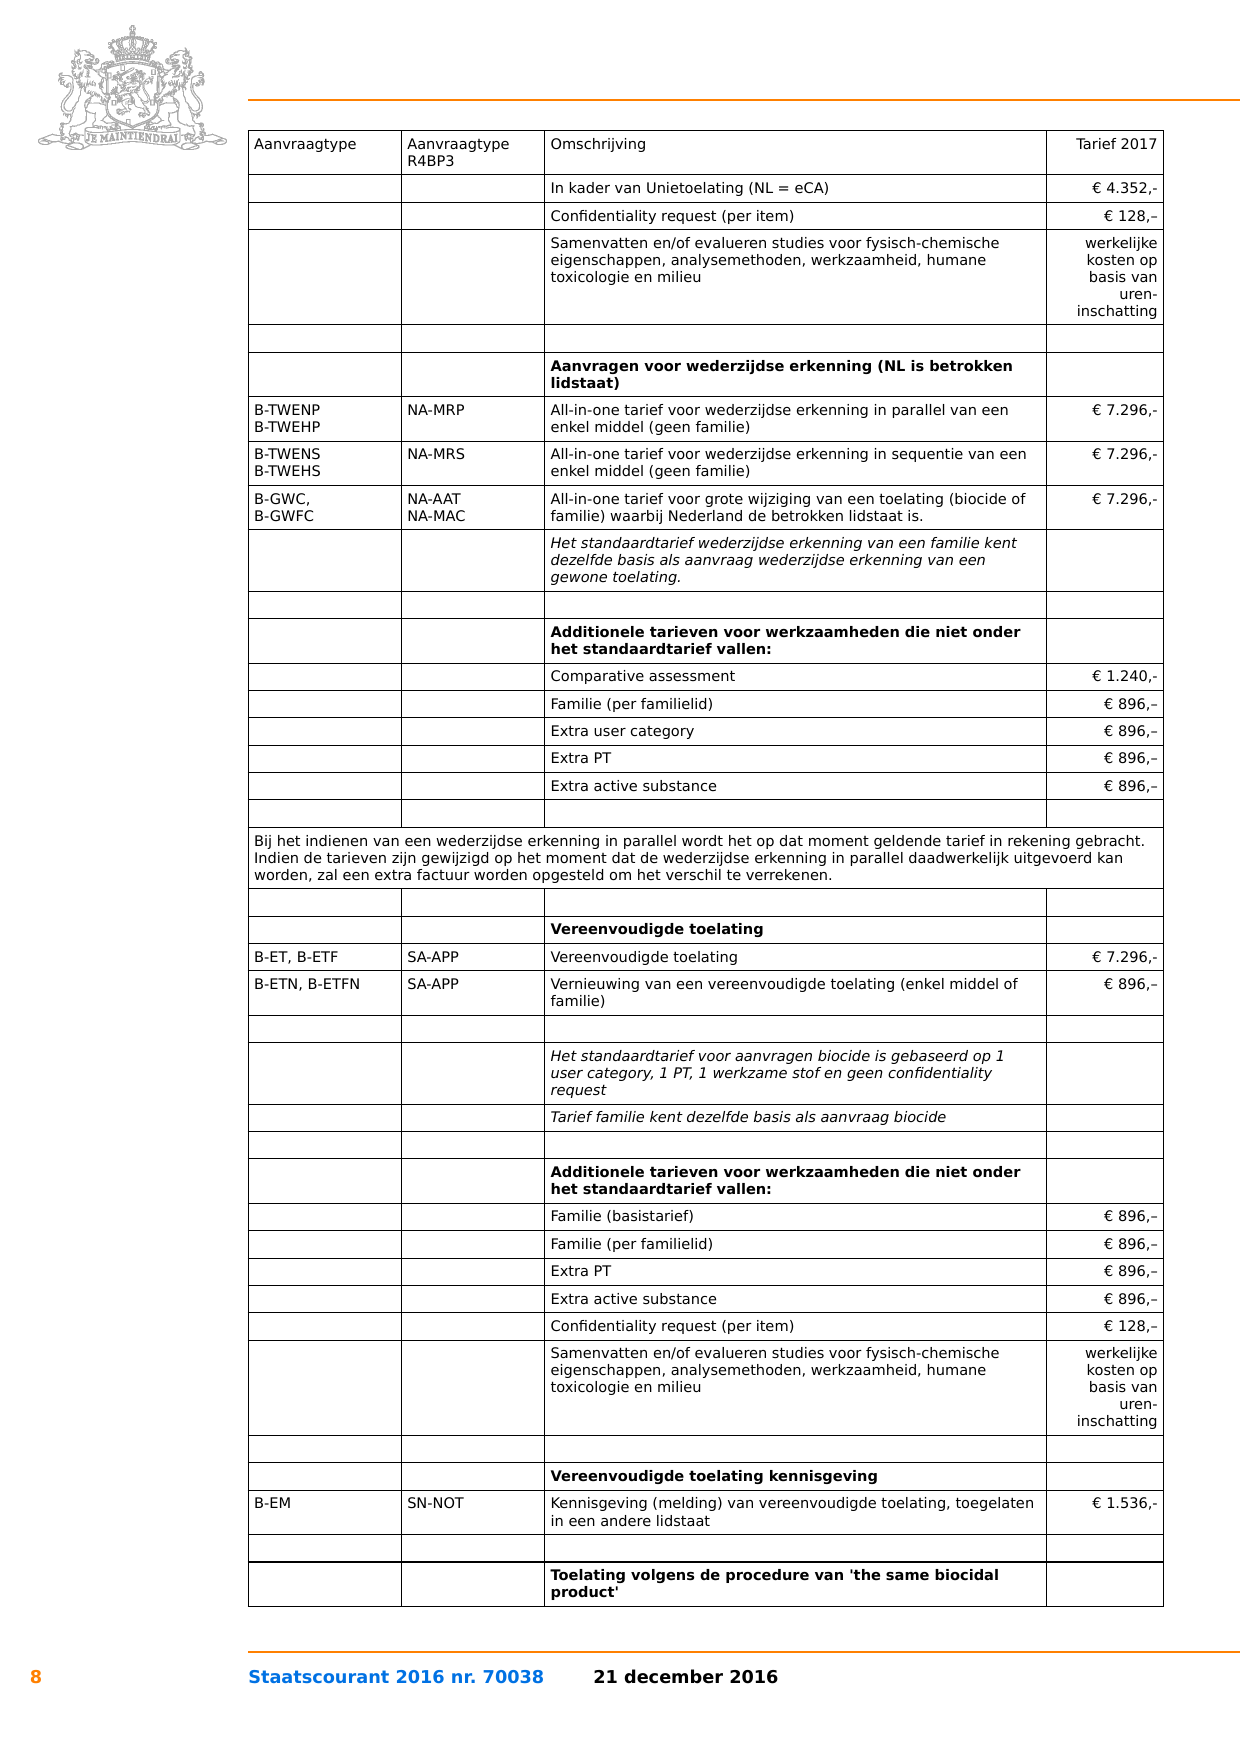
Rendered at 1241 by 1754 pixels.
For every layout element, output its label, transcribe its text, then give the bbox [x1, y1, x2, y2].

table_cell [1047, 1535, 1163, 1561]
table_cell [402, 592, 544, 618]
table_cell [402, 1341, 544, 1435]
table_cell Samenvatten en/of evalueren studies voor fysisch-chemische eigenschappen, analysemethoden, werkzaamheid, humane toxicologie en milieu [545, 1341, 1046, 1435]
table_header Aanvraagtype [249, 131, 401, 174]
table_cell SA-APP [402, 971, 544, 1015]
table_cell SN-NOT [402, 1491, 544, 1534]
table_cell [402, 619, 544, 662]
table_cell NA-AAT NA-MAC [402, 486, 544, 529]
table_cell [402, 1231, 544, 1257]
table_cell [249, 889, 401, 916]
table_cell € 7.296,- [1047, 442, 1163, 485]
table_cell [249, 917, 401, 943]
table_cell Het standaardtarief voor aanvragen biocide is gebaseerd op 1 user category, 1 PT, 1 werkzame stof en geen confidentiality request [545, 1043, 1046, 1103]
table_cell All-in-one tarief voor wederzijdse erkenning in parallel van een enkel middel (geen familie) [545, 397, 1046, 441]
table_cell [249, 664, 401, 690]
table_cell [402, 1463, 544, 1490]
table_cell [249, 691, 401, 717]
table_cell [402, 1105, 544, 1131]
table_cell [1047, 619, 1163, 662]
table_cell [249, 746, 401, 772]
table_cell SA-APP [402, 944, 544, 970]
table_cell Familie (per familielid) [545, 691, 1046, 717]
table_cell € 896,– [1047, 1286, 1163, 1312]
table_cell [402, 800, 544, 827]
table_cell € 896,– [1047, 971, 1163, 1015]
table_cell € 1.240,- [1047, 664, 1163, 690]
table_cell [545, 800, 1046, 827]
table_cell [402, 746, 544, 772]
table_cell B-TWENP B-TWEHP [249, 397, 401, 441]
table_cell [402, 1259, 544, 1285]
table_cell [402, 691, 544, 717]
table_header Tarief 2017 [1047, 131, 1163, 174]
table_cell Vereenvoudigde toelating kennisgeving [545, 1463, 1046, 1490]
table_cell Tarief familie kent dezelfde basis als aanvraag biocide [545, 1105, 1046, 1131]
table_cell [249, 718, 401, 744]
table_cell € 896,– [1047, 773, 1163, 799]
table_cell Extra PT [545, 1259, 1046, 1285]
table_cell [249, 1436, 401, 1462]
table_cell Additionele tarieven voor werkzaamheden die niet onder het standaardtarief vallen: [545, 1159, 1046, 1203]
table_cell [545, 1436, 1046, 1462]
table_cell [249, 175, 401, 202]
table_cell [402, 1313, 544, 1339]
table_cell [1047, 530, 1163, 591]
table_cell In kader van Unietoelating (NL = eCA) [545, 175, 1046, 202]
table_header Omschrijving [545, 131, 1046, 174]
table_cell [545, 325, 1046, 352]
table_cell [249, 1259, 401, 1285]
table_cell [1047, 325, 1163, 352]
table_cell [249, 1286, 401, 1312]
table_cell € 896,– [1047, 1231, 1163, 1257]
table_cell Vereenvoudigde toelating [545, 917, 1046, 943]
table_cell [402, 1563, 544, 1606]
table_cell [1047, 592, 1163, 618]
table_cell NA-MRP [402, 397, 544, 441]
table_cell All-in-one tarief voor wederzijdse erkenning in sequentie van een enkel middel (geen familie) [545, 442, 1046, 485]
table_cell [249, 353, 401, 396]
table_cell [249, 203, 401, 229]
table_cell Familie (per familielid) [545, 1231, 1046, 1257]
table_cell [545, 1132, 1046, 1158]
table_cell Toelating volgens de procedure van 'the same biocidal product' [545, 1563, 1046, 1606]
table_cell Bij het indienen van een wederzijdse erkenning in parallel wordt het op dat moment geldende tarief in rekening gebracht. Indien de tarieven zijn gewijzigd op het moment dat de wederzijdse erkenning in parallel daadwerkelijk uitgevoerd kan worden, zal een extra factuur worden opgesteld om het verschil te verrekenen. [249, 828, 1163, 888]
table_cell B-EM [249, 1491, 401, 1534]
table_cell [402, 1159, 544, 1203]
table_cell [249, 1563, 401, 1606]
table_cell [1047, 1016, 1163, 1042]
table_cell [1047, 353, 1163, 396]
table_cell [402, 1286, 544, 1312]
table_cell Aanvragen voor wederzijdse erkenning (NL is betrokken lidstaat) [545, 353, 1046, 396]
table_cell Additionele tarieven voor werkzaamheden die niet onder het standaardtarief vallen: [545, 619, 1046, 662]
table_cell [402, 325, 544, 352]
table_cell [249, 1105, 401, 1131]
table_cell [249, 1313, 401, 1339]
table_cell [1047, 1105, 1163, 1131]
table_cell [402, 175, 544, 202]
table_cell Kennisgeving (melding) van vereenvoudigde toelating, toegelaten in een andere lidstaat [545, 1491, 1046, 1534]
table_cell [402, 230, 544, 324]
table_cell B-ETN, B-ETFN [249, 971, 401, 1015]
table_cell Extra user category [545, 718, 1046, 744]
table_cell € 128,– [1047, 203, 1163, 229]
table_cell € 4.352,- [1047, 175, 1163, 202]
table_cell [249, 800, 401, 827]
table_cell [249, 1159, 401, 1203]
table_cell Extra active substance [545, 773, 1046, 799]
table_cell € 896,– [1047, 718, 1163, 744]
table_cell [249, 530, 401, 591]
table_cell [1047, 889, 1163, 916]
table_cell [402, 203, 544, 229]
table_cell Vernieuwing van een vereenvoudigde toelating (enkel middel of familie) [545, 971, 1046, 1015]
table_cell [402, 889, 544, 916]
table_cell [402, 1016, 544, 1042]
table_cell [545, 1016, 1046, 1042]
table_cell € 896,– [1047, 1259, 1163, 1285]
table_cell [402, 1204, 544, 1230]
table_cell € 7.296,- [1047, 944, 1163, 970]
table_cell [249, 592, 401, 618]
table_cell [402, 353, 544, 396]
table_cell Familie (basistarief) [545, 1204, 1046, 1230]
table_cell [249, 1043, 401, 1103]
table_cell [249, 1231, 401, 1257]
table_cell [249, 1132, 401, 1158]
table_cell [249, 1535, 401, 1561]
table_cell Comparative assessment [545, 664, 1046, 690]
table_cell Extra PT [545, 746, 1046, 772]
table_cell [402, 664, 544, 690]
table_cell € 7.296,- [1047, 397, 1163, 441]
table_cell € 7.296,- [1047, 486, 1163, 529]
table_cell [1047, 917, 1163, 943]
table_cell [402, 1043, 544, 1103]
table_cell [402, 1132, 544, 1158]
table_cell [545, 592, 1046, 618]
table_cell € 896,– [1047, 1204, 1163, 1230]
table_cell [1047, 1159, 1163, 1203]
table_cell [249, 1016, 401, 1042]
table_cell € 1.536,- [1047, 1491, 1163, 1534]
table_cell [249, 773, 401, 799]
table_cell € 896,– [1047, 691, 1163, 717]
table_cell [402, 1436, 544, 1462]
table_cell [249, 619, 401, 662]
table_header Aanvraagtype R4BP3 [402, 131, 544, 174]
table_cell [249, 1463, 401, 1490]
table_cell [249, 1341, 401, 1435]
table_cell Confidentiality request (per item) [545, 203, 1046, 229]
picture [38, 25, 227, 150]
table_cell [249, 230, 401, 324]
table_cell [402, 773, 544, 799]
table_cell Extra active substance [545, 1286, 1046, 1312]
table_cell [402, 1535, 544, 1561]
table_cell [402, 917, 544, 943]
table_cell [249, 1204, 401, 1230]
table_cell [1047, 1132, 1163, 1158]
table_cell werkelijke kosten op basis van uren-inschatting [1047, 230, 1163, 324]
table_cell B-TWENS B-TWEHS [249, 442, 401, 485]
table_cell werkelijke kosten op basis van uren-inschatting [1047, 1341, 1163, 1435]
table_cell [1047, 1563, 1163, 1606]
table_cell NA-MRS [402, 442, 544, 485]
table_cell € 128,– [1047, 1313, 1163, 1339]
table_cell [1047, 1463, 1163, 1490]
table_cell [1047, 800, 1163, 827]
table_cell [1047, 1436, 1163, 1462]
table_cell B-ET, B-ETF [249, 944, 401, 970]
table_cell Vereenvoudigde toelating [545, 944, 1046, 970]
table_cell € 896,– [1047, 746, 1163, 772]
table_cell All-in-one tarief voor grote wijziging van een toelating (biocide of familie) waarbij Nederland de betrokken lidstaat is. [545, 486, 1046, 529]
table_cell Samenvatten en/of evalueren studies voor fysisch-chemische eigenschappen, analysemethoden, werkzaamheid, humane toxicologie en milieu [545, 230, 1046, 324]
table_cell [545, 889, 1046, 916]
table_cell [249, 325, 401, 352]
table_cell [402, 530, 544, 591]
table_cell [1047, 1043, 1163, 1103]
table_cell [545, 1535, 1046, 1561]
table_cell [402, 718, 544, 744]
table_cell B-GWC, B-GWFC [249, 486, 401, 529]
table_cell Het standaardtarief wederzijdse erkenning van een familie kent dezelfde basis als aanvraag wederzijdse erkenning van een gewone toelating. [545, 530, 1046, 591]
table_cell Confidentiality request (per item) [545, 1313, 1046, 1339]
